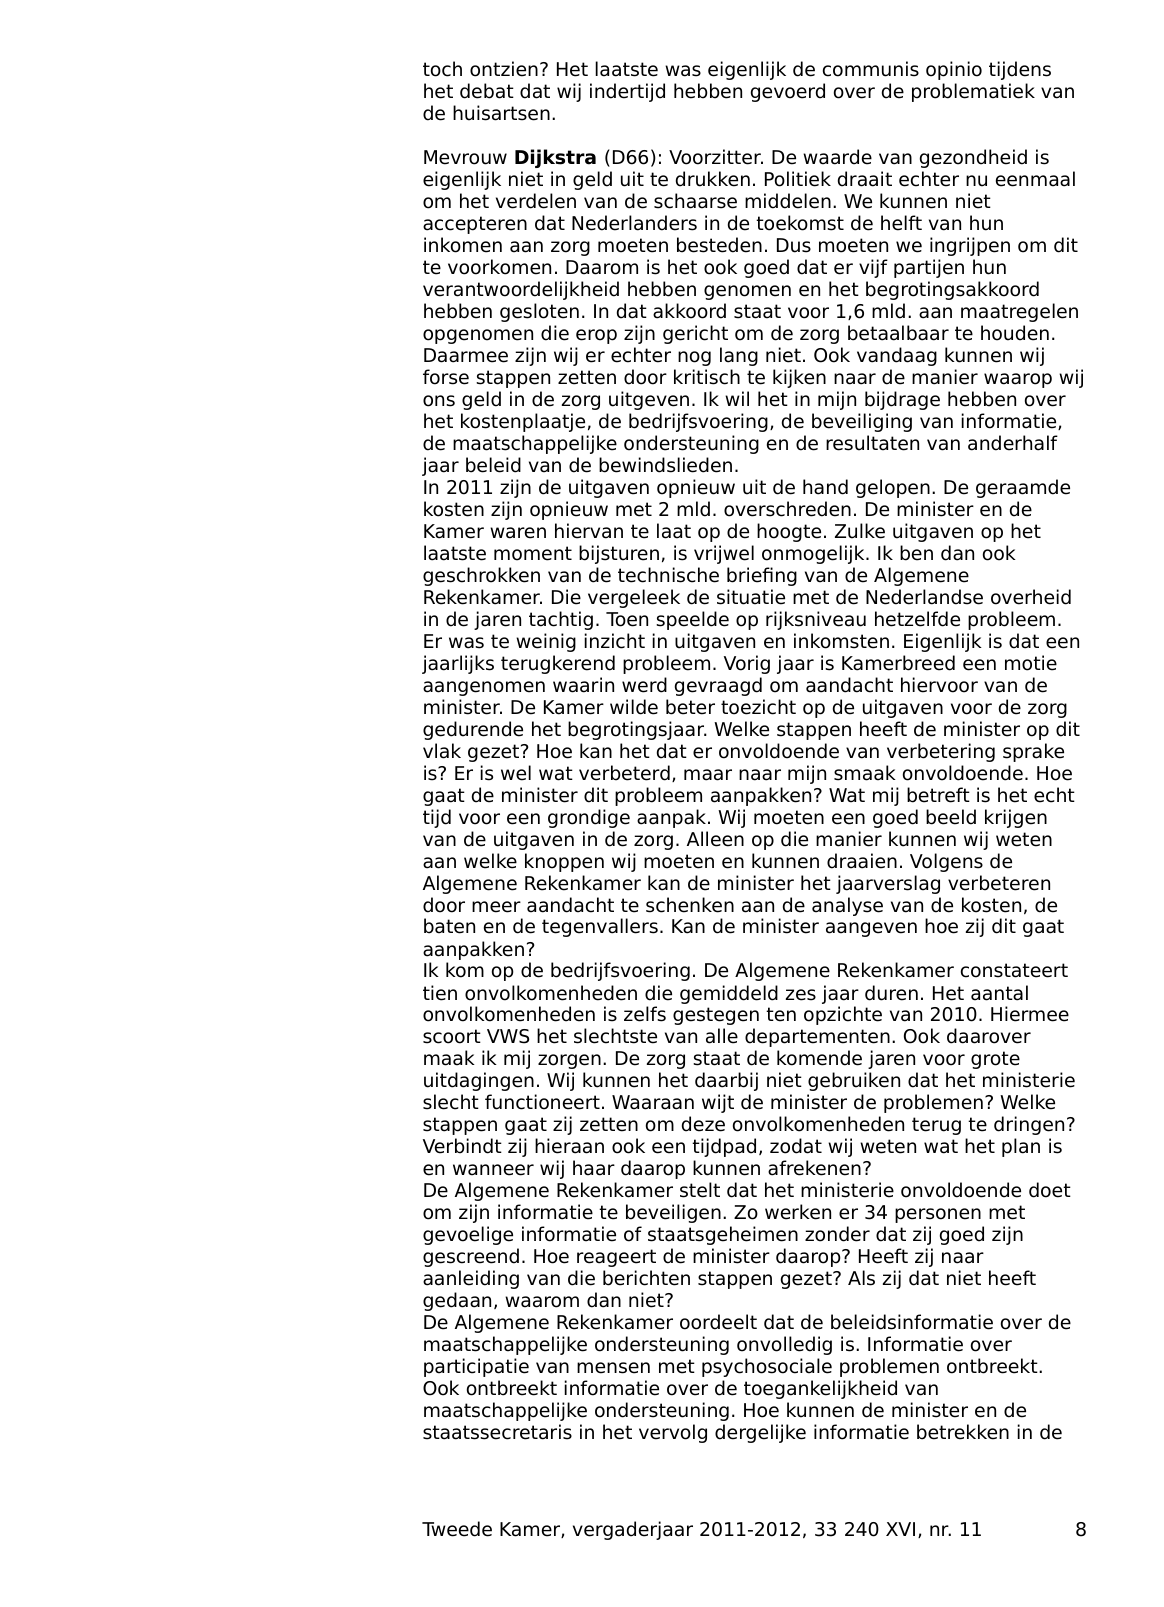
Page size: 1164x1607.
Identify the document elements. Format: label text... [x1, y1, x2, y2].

text Ik kom op de bedrijfsvoering. De Algemene Rekenkamer constateert tien onvolkomenheden die gemiddeld zes jaar duren. Het aantal onvolkomenheden is zelfs gestegen ten opzichte van 2010. Hiermee scoort VWS het slechtste van alle departementen. Ook daarover maak ik mij zorgen. De zorg staat de komende jaren voor grote uitdagingen. Wij kunnen het daarbij niet gebruiken dat het ministerie slecht functioneert. Waaraan wijt de minister de problemen? Welke stappen gaat zij zetten om deze onvolkomenheden terug te dringen? Verbindt zij hieraan ook een tijdpad, zodat wij weten wat het plan is en wanneer wij haar daarop kunnen afrekenen? [422, 960, 1087, 1180]
text In 2011 zijn de uitgaven opnieuw uit de hand gelopen. De geraamde kosten zijn opnieuw met 2 mld. overschreden. De minister en de Kamer waren hiervan te laat op de hoogte. Zulke uitgaven op het laatste moment bijsturen, is vrijwel onmogelijk. Ik ben dan ook geschrokken van de technische briefing van de Algemene Rekenkamer. Die vergeleek de situatie met de Nederlandse overheid in de jaren tachtig. Toen speelde op rijksniveau hetzelfde probleem. Er was te weinig inzicht in uitgaven en inkomsten. Eigenlijk is dat een jaarlijks terugkerend probleem. Vorig jaar is Kamerbreed een motie aangenomen waarin werd gevraagd om aandacht hiervoor van de minister. De Kamer wilde beter toezicht op de uitgaven voor de zorg gedurende het begrotingsjaar. Welke stappen heeft de minister op dit vlak gezet? Hoe kan het dat er onvoldoende van verbetering sprake is? Er is wel wat verbeterd, maar naar mijn smaak onvoldoende. Hoe gaat de minister dit probleem aanpakken? Wat mij betreft is het echt tijd voor een grondige aanpak. Wij moeten een goed beeld krijgen van de uitgaven in de zorg. Alleen op die manier kunnen wij weten aan welke knoppen wij moeten en kunnen draaien. Volgens de Algemene Rekenkamer kan de minister het jaarverslag verbeteren door meer aandacht te schenken aan de analyse van de kosten, de baten en de tegenvallers. Kan de minister aangeven hoe zij dit gaat aanpakken? [422, 477, 1087, 960]
text Mevrouw Dijkstra (D66): Voorzitter. De waarde van gezondheid is eigenlijk niet in geld uit te drukken. Politiek draait echter nu eenmaal om het verdelen van de schaarse middelen. We kunnen niet accepteren dat Nederlanders in de toekomst de helft van hun inkomen aan zorg moeten besteden. Dus moeten we ingrijpen om dit te voorkomen. Daarom is het ook goed dat er vijf partijen hun verantwoordelijkheid hebben genomen en het begrotingsakkoord hebben gesloten. In dat akkoord staat voor 1,6 mld. aan maatregelen opgenomen die erop zijn gericht om de zorg betaalbaar te houden. Daarmee zijn wij er echter nog lang niet. Ook vandaag kunnen wij forse stappen zetten door kritisch te kijken naar de manier waarop wij ons geld in de zorg uitgeven. Ik wil het in mijn bijdrage hebben over het kostenplaatje, de bedrijfsvoering, de beveiliging van informatie, de maatschappelijke ondersteuning en de resultaten van anderhalf jaar beleid van de bewindslieden. [422, 147, 1087, 477]
text toch ontzien? Het laatste was eigenlijk de communis opinio tijdens het debat dat wij indertijd hebben gevoerd over de problematiek van de huisartsen. [422, 59, 1087, 125]
text De Algemene Rekenkamer stelt dat het ministerie onvoldoende doet om zijn informatie te beveiligen. Zo werken er 34 personen met gevoelige informatie of staatsgeheimen zonder dat zij goed zijn gescreend. Hoe reageert de minister daarop? Heeft zij naar aanleiding van die berichten stappen gezet? Als zij dat niet heeft gedaan, waarom dan niet? [422, 1180, 1087, 1312]
text De Algemene Rekenkamer oordeelt dat de beleidsinformatie over de maatschappelijke ondersteuning onvolledig is. Informatie over participatie van mensen met psychosociale problemen ontbreekt. Ook ontbreekt informatie over de toegankelijkheid van maatschappelijke ondersteuning. Hoe kunnen de minister en de staatssecretaris in het vervolg dergelijke informatie betrekken in de [422, 1312, 1087, 1444]
